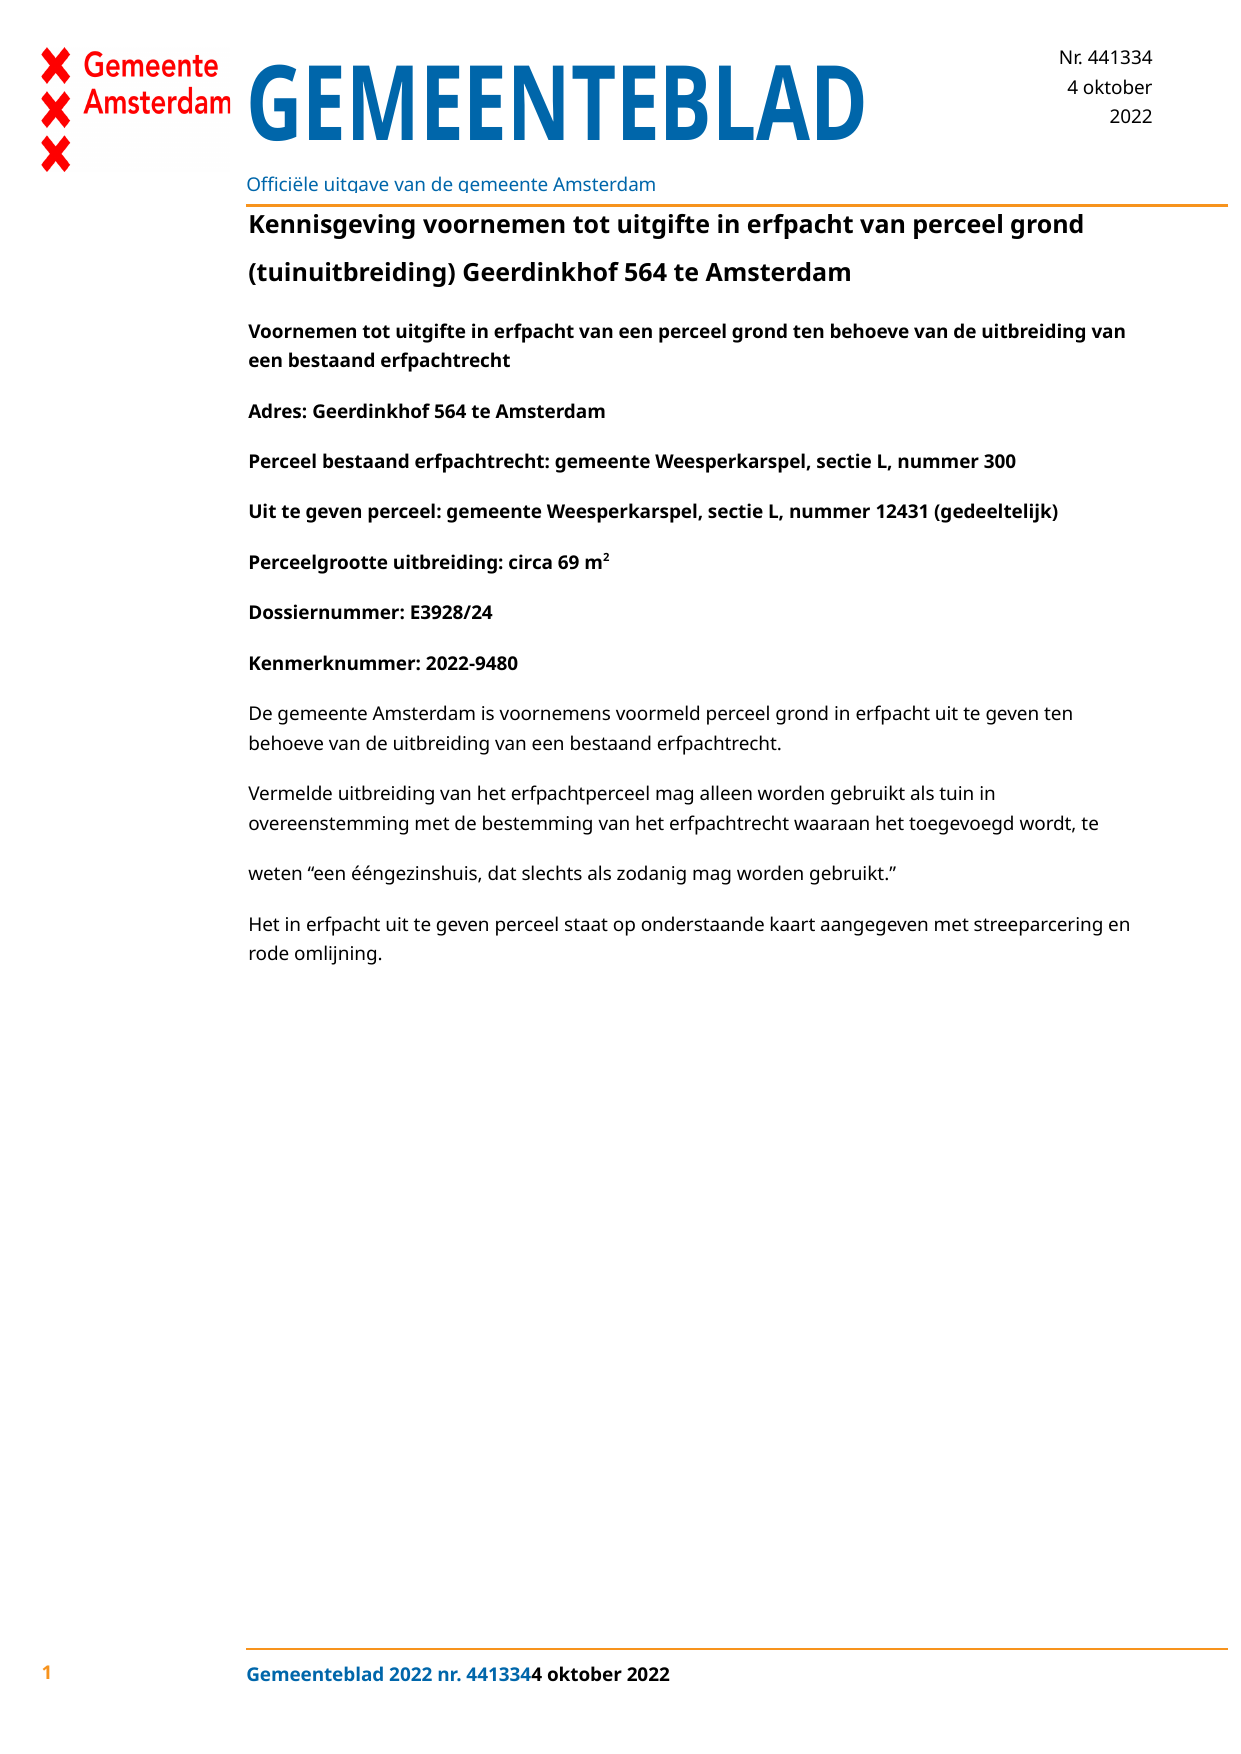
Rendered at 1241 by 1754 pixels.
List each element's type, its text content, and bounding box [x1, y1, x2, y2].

text Vermelde uitbreiding van het erfpachtperceel mag alleen worden gebruikt als tuin in overeenstemming met de bestemming van het erfpachtrecht waaraan het toegevoegd wordt, te [248, 780, 1152, 836]
text Kennisgeving voornemen tot uitgifte in erfpacht van perceel grond (tuinuitbreiding) Geerdinkhof 564 te Amsterdam [248, 207, 1152, 288]
text Perceelgrootte uitbreiding: circa 69 m2 [248, 549, 1152, 575]
text Kenmerknummer: 2022-9480 [248, 650, 1152, 676]
text Het in erfpacht uit te geven perceel staat op onderstaande kaart aangegeven met streeparcering en rode omlijning. [248, 911, 1152, 966]
text Uit te geven perceel: gemeente Weesperkarspel, sectie L, nummer 12431 (gedeeltelijk) [248, 499, 1152, 524]
text weten “een ééngezinshuis, dat slechts als zodanig mag worden gebruikt.” [248, 860, 1152, 886]
picture [41, 47, 231, 172]
text Dossiernummer: E3928/24 [248, 599, 1152, 625]
text Voornemen tot uitgifte in erfpacht van een perceel grond ten behoeve van de uitbreiding van een bestaand erfpachtrecht [248, 318, 1152, 373]
text Adres: Geerdinkhof 564 te Amsterdam [248, 398, 1152, 424]
text De gemeente Amsterdam is voornemens voormeld perceel grond in erfpacht uit te geven ten behoeve van de uitbreiding van een bestaand erfpachtrecht. [248, 700, 1152, 756]
text Perceel bestaand erfpachtrecht: gemeente Weesperkarspel, sectie L, nummer 300 [248, 448, 1152, 474]
